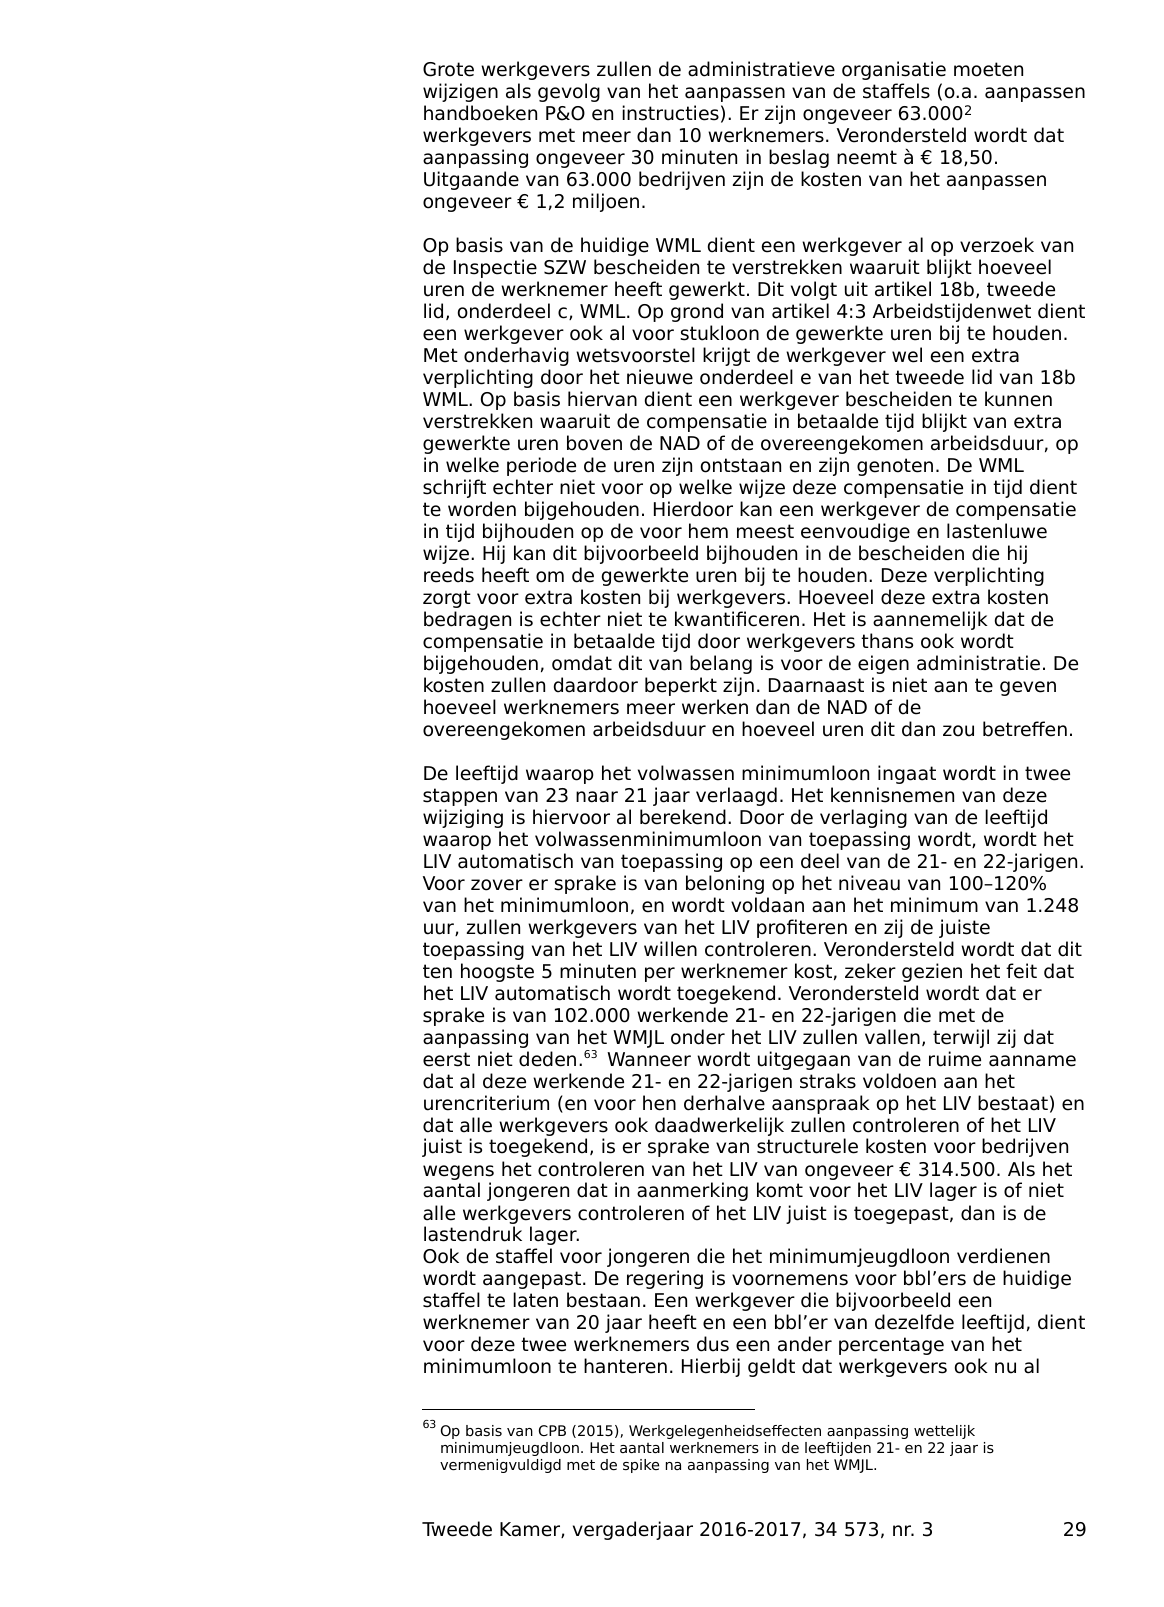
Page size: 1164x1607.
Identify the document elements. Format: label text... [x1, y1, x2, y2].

text Grote werkgevers zullen de administratieve organisatie moeten wijzigen als gevolg van het aanpassen van de staffels (o.a. aanpassen handboeken P&O en instructies). Er zijn ongeveer 63.0002 werkgevers met meer dan 10 werknemers. Verondersteld wordt dat aanpassing ongeveer 30 minuten in beslag neemt à € 18,50. Uitgaande van 63.000 bedrijven zijn de kosten van het aanpassen ongeveer € 1,2 miljoen. [422, 59, 1087, 213]
text Op basis van de huidige WML dient een werkgever al op verzoek van de Inspectie SZW bescheiden te verstrekken waaruit blijkt hoeveel uren de werknemer heeft gewerkt. Dit volgt uit artikel 18b, tweede lid, onderdeel c, WML. Op grond van artikel 4:3 Arbeidstijdenwet dient een werkgever ook al voor stukloon de gewerkte uren bij te houden. Met onderhavig wetsvoorstel krijgt de werkgever wel een extra verplichting door het nieuwe onderdeel e van het tweede lid van 18b WML. Op basis hiervan dient een werkgever bescheiden te kunnen verstrekken waaruit de compensatie in betaalde tijd blijkt van extra gewerkte uren boven de NAD of de overeengekomen arbeidsduur, op in welke periode de uren zijn ontstaan en zijn genoten. De WML schrijft echter niet voor op welke wijze deze compensatie in tijd dient te worden bijgehouden. Hierdoor kan een werkgever de compensatie in tijd bijhouden op de voor hem meest eenvoudige en lastenluwe wijze. Hij kan dit bijvoorbeeld bijhouden in de bescheiden die hij reeds heeft om de gewerkte uren bij te houden. Deze verplichting zorgt voor extra kosten bij werkgevers. Hoeveel deze extra kosten bedragen is echter niet te kwantificeren. Het is aannemelijk dat de compensatie in betaalde tijd door werkgevers thans ook wordt bijgehouden, omdat dit van belang is voor de eigen administratie. De kosten zullen daardoor beperkt zijn. Daarnaast is niet aan te geven hoeveel werknemers meer werken dan de NAD of de overeengekomen arbeidsduur en hoeveel uren dit dan zou betreffen. [422, 235, 1087, 741]
text Op basis van CPB (2015), Werkgelegenheidseffecten aanpassing wettelijk minimumjeugdloon. Het aantal werknemers in de leeftijden 21- en 22 jaar is vermenigvuldigd met de spike na aanpassing van het WMJL. [422, 1418, 1087, 1474]
text Ook de staffel voor jongeren die het minimumjeugdloon verdienen wordt aangepast. De regering is voornemens voor bbl’ers de huidige staffel te laten bestaan. Een werkgever die bijvoorbeeld een werknemer van 20 jaar heeft en een bbl’er van dezelfde leeftijd, dient voor deze twee werknemers dus een ander percentage van het minimumloon te hanteren. Hierbij geldt dat werkgevers ook nu al [422, 1246, 1087, 1378]
text De leeftijd waarop het volwassen minimumloon ingaat wordt in twee stappen van 23 naar 21 jaar verlaagd. Het kennisnemen van deze wijziging is hiervoor al berekend. Door de verlaging van de leeftijd waarop het volwassenminimumloon van toepassing wordt, wordt het LIV automatisch van toepassing op een deel van de 21- en 22-jarigen. Voor zover er sprake is van beloning op het niveau van 100–120% van het minimumloon, en wordt voldaan aan het minimum van 1.248 uur, zullen werkgevers van het LIV profiteren en zij de juiste toepassing van het LIV willen controleren. Verondersteld wordt dat dit ten hoogste 5 minuten per werknemer kost, zeker gezien het feit dat het LIV automatisch wordt toegekend. Verondersteld wordt dat er sprake is van 102.000 werkende 21- en 22-jarigen die met de aanpassing van het WMJL onder het LIV zullen vallen, terwijl zij dat eerst niet deden. Wanneer wordt uitgegaan van de ruime aanname dat al deze werkende 21- en 22-jarigen straks voldoen aan het urencriterium (en voor hen derhalve aanspraak op het LIV bestaat) en dat alle werkgevers ook daadwerkelijk zullen controleren of het LIV juist is toegekend, is er sprake van structurele kosten voor bedrijven wegens het controleren van het LIV van ongeveer € 314.500. Als het aantal jongeren dat in aanmerking komt voor het LIV lager is of niet alle werkgevers controleren of het LIV juist is toegepast, dan is de lastendruk lager. [422, 763, 1087, 1246]
